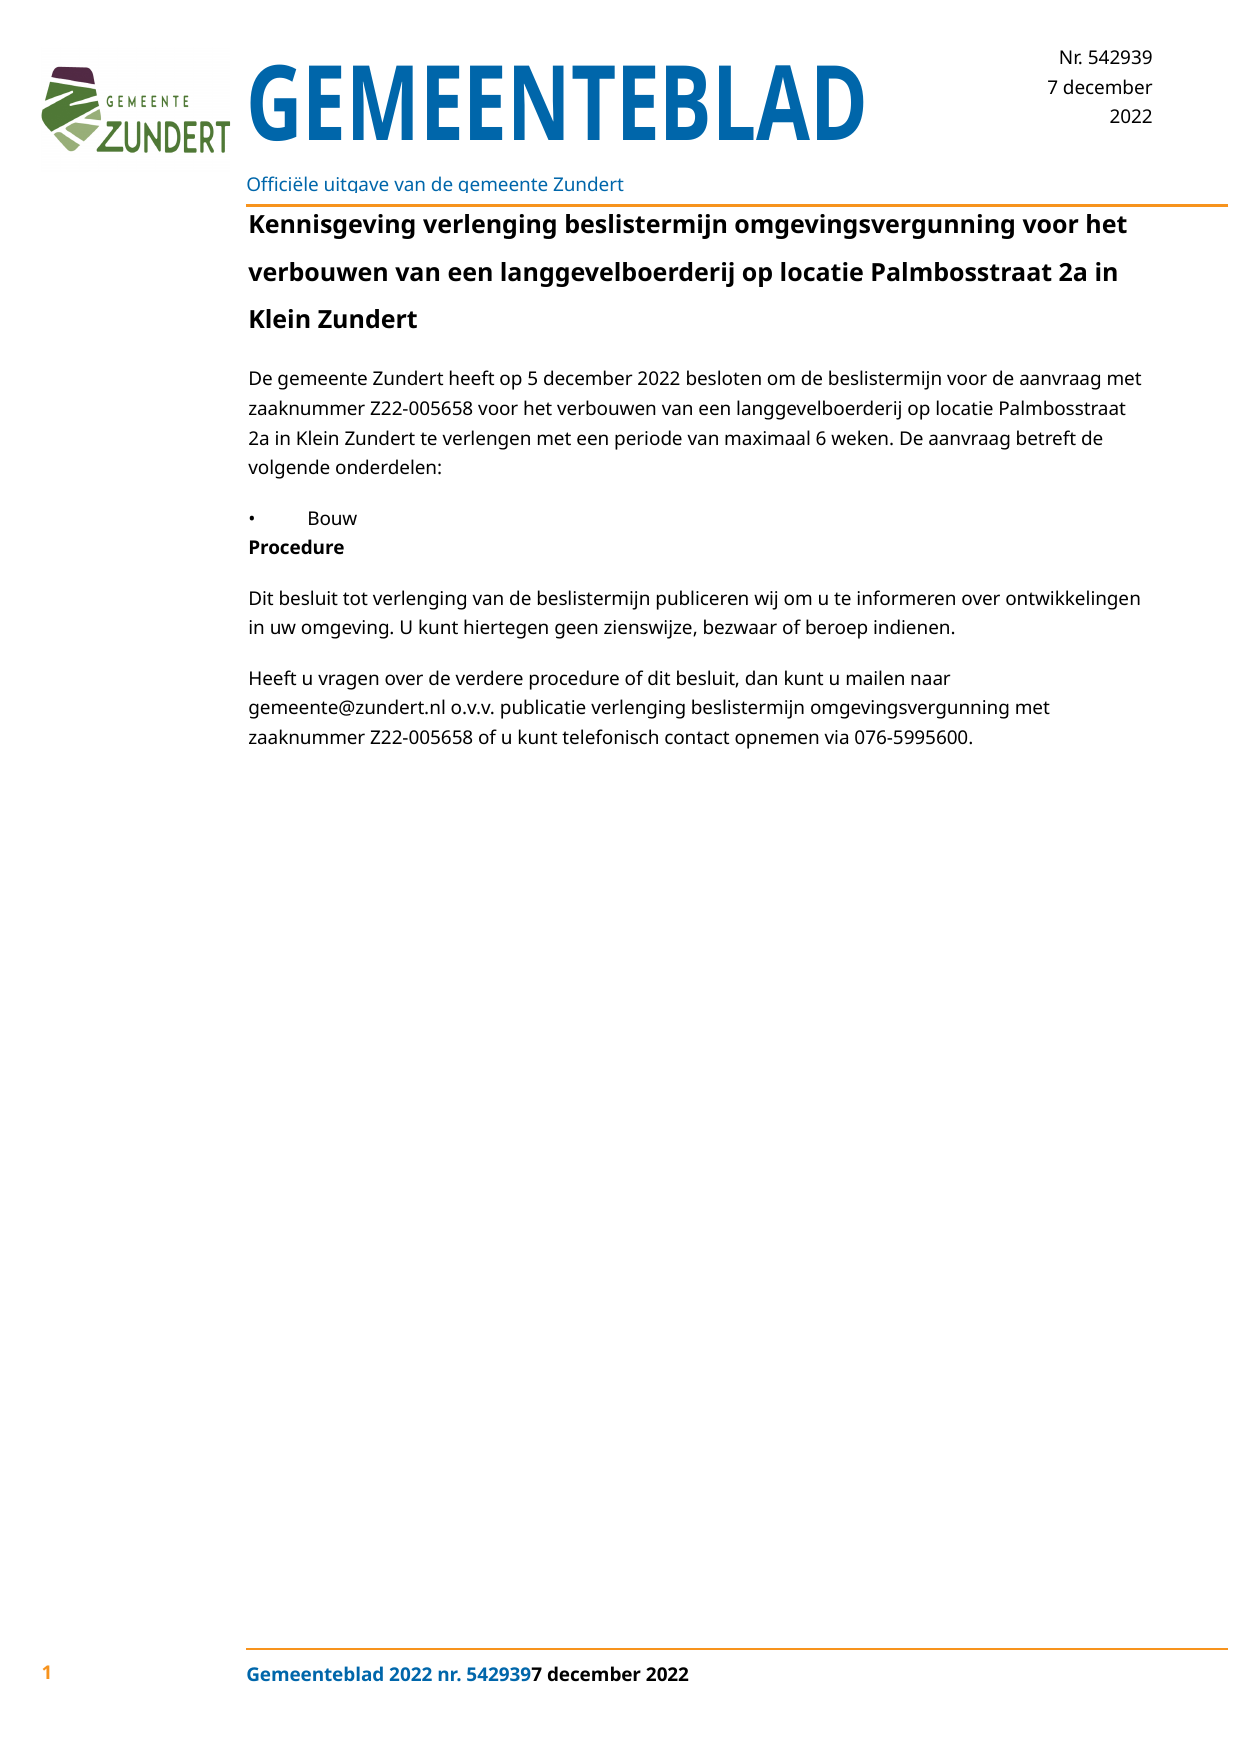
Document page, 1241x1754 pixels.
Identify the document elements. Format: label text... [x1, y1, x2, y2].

text Kennisgeving verlenging beslistermijn omgevingsvergunning voor het verbouwen van een langgevelboerderij op locatie Palmbosstraat 2a in Klein Zundert [248, 207, 1152, 336]
picture [41, 47, 231, 172]
text Dit besluit tot verlenging van de beslistermijn publiceren wij om u te informeren over ontwikkelingen in uw omgeving. U kunt hiertegen geen zienswijze, bezwaar of beroep indienen. [248, 585, 1152, 640]
list Bouw [248, 505, 1152, 530]
text Procedure [248, 534, 1152, 560]
text De gemeente Zundert heeft op 5 december 2022 besloten om de beslistermijn voor de aanvraag met zaaknummer Z22-005658 voor het verbouwen van een langgevelboerderij op locatie Palmbosstraat 2a in Klein Zundert te verlengen met een periode van maximaal 6 weken. De aanvraag betreft de volgende onderdelen: [248, 366, 1152, 480]
text Heeft u vragen over de verdere procedure of dit besluit, dan kunt u mailen naar gemeente@zundert.nl o.v.v. publicatie verlenging beslistermijn omgevingsvergunning met zaaknummer Z22-005658 of u kunt telefonisch contact opnemen via 076-5995600. [248, 665, 1152, 749]
